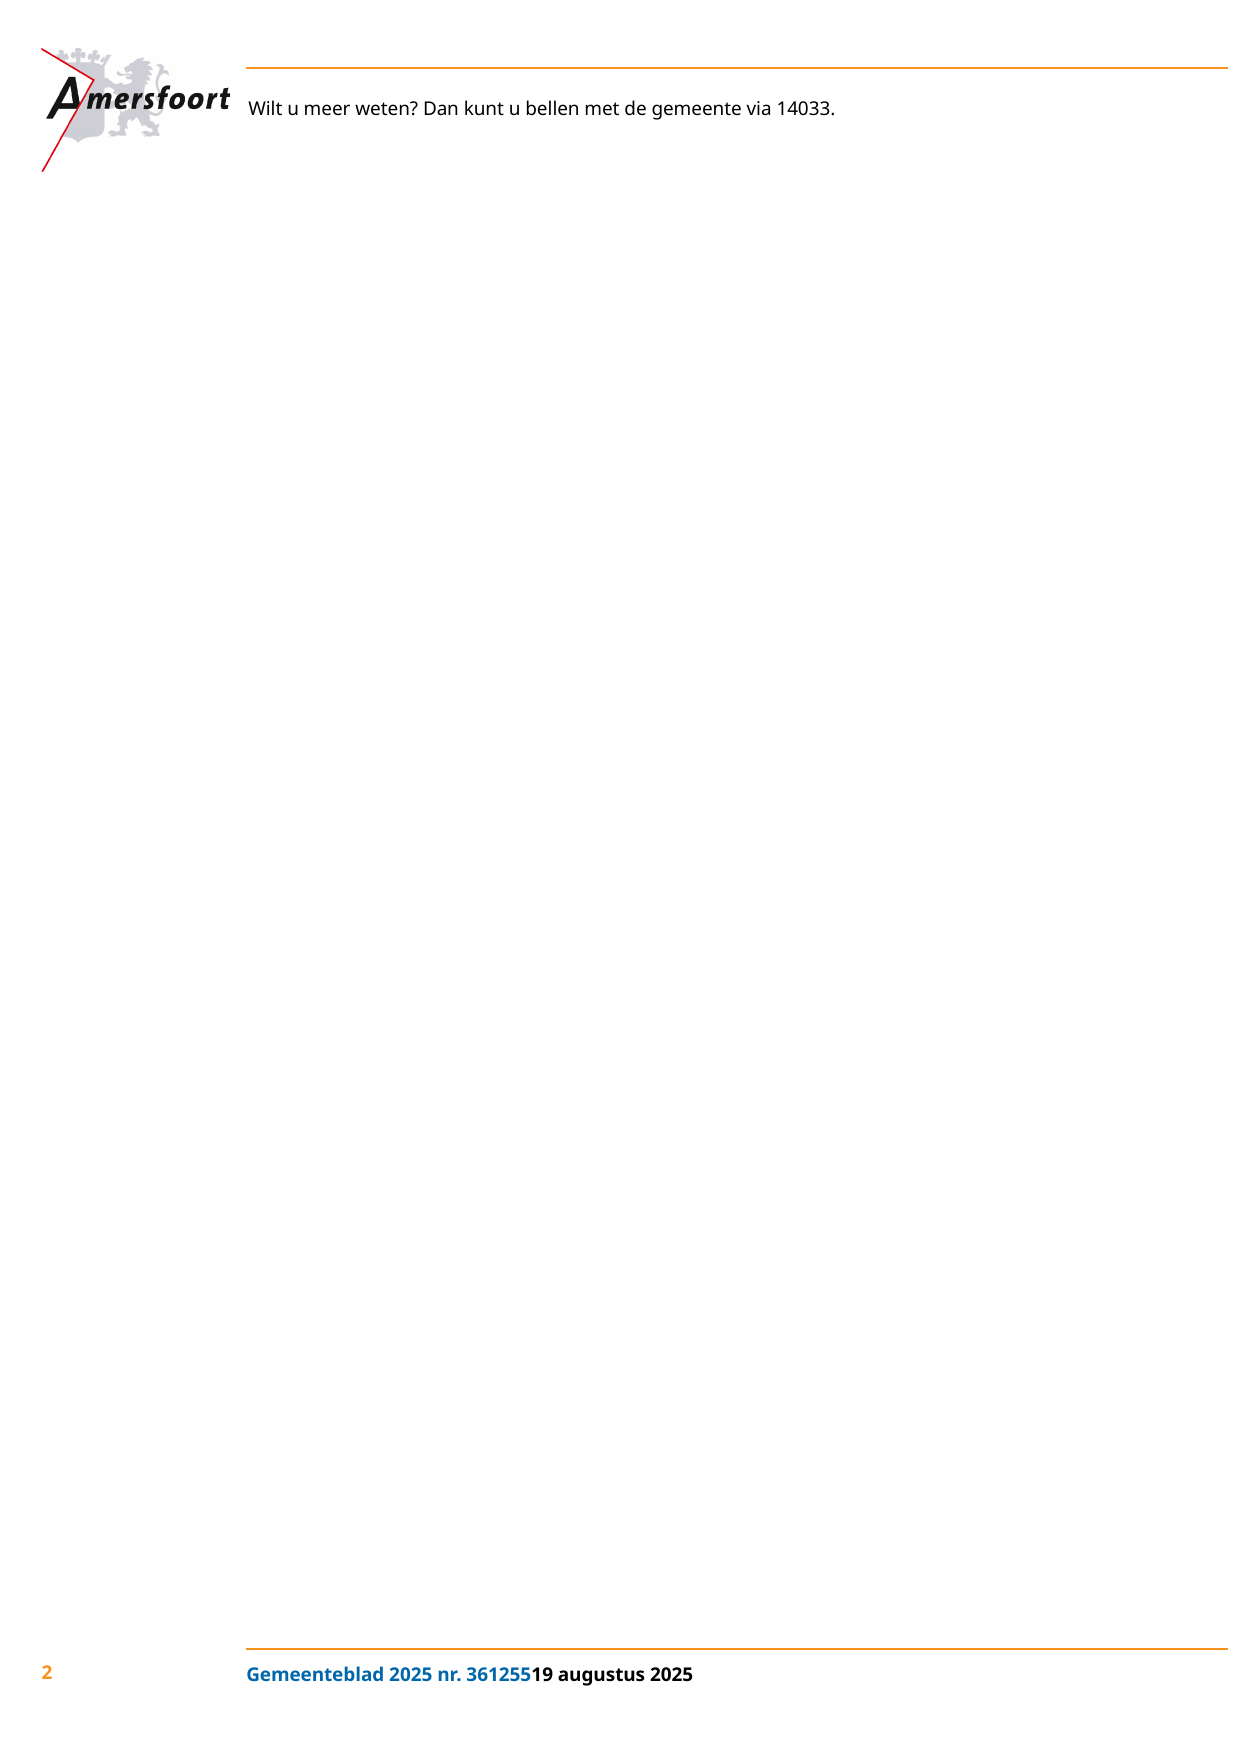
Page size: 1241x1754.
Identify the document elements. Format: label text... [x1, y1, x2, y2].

picture [41, 47, 231, 172]
text Wilt u meer weten? Dan kunt u bellen met de gemeente via 14033. [248, 95, 1152, 121]
